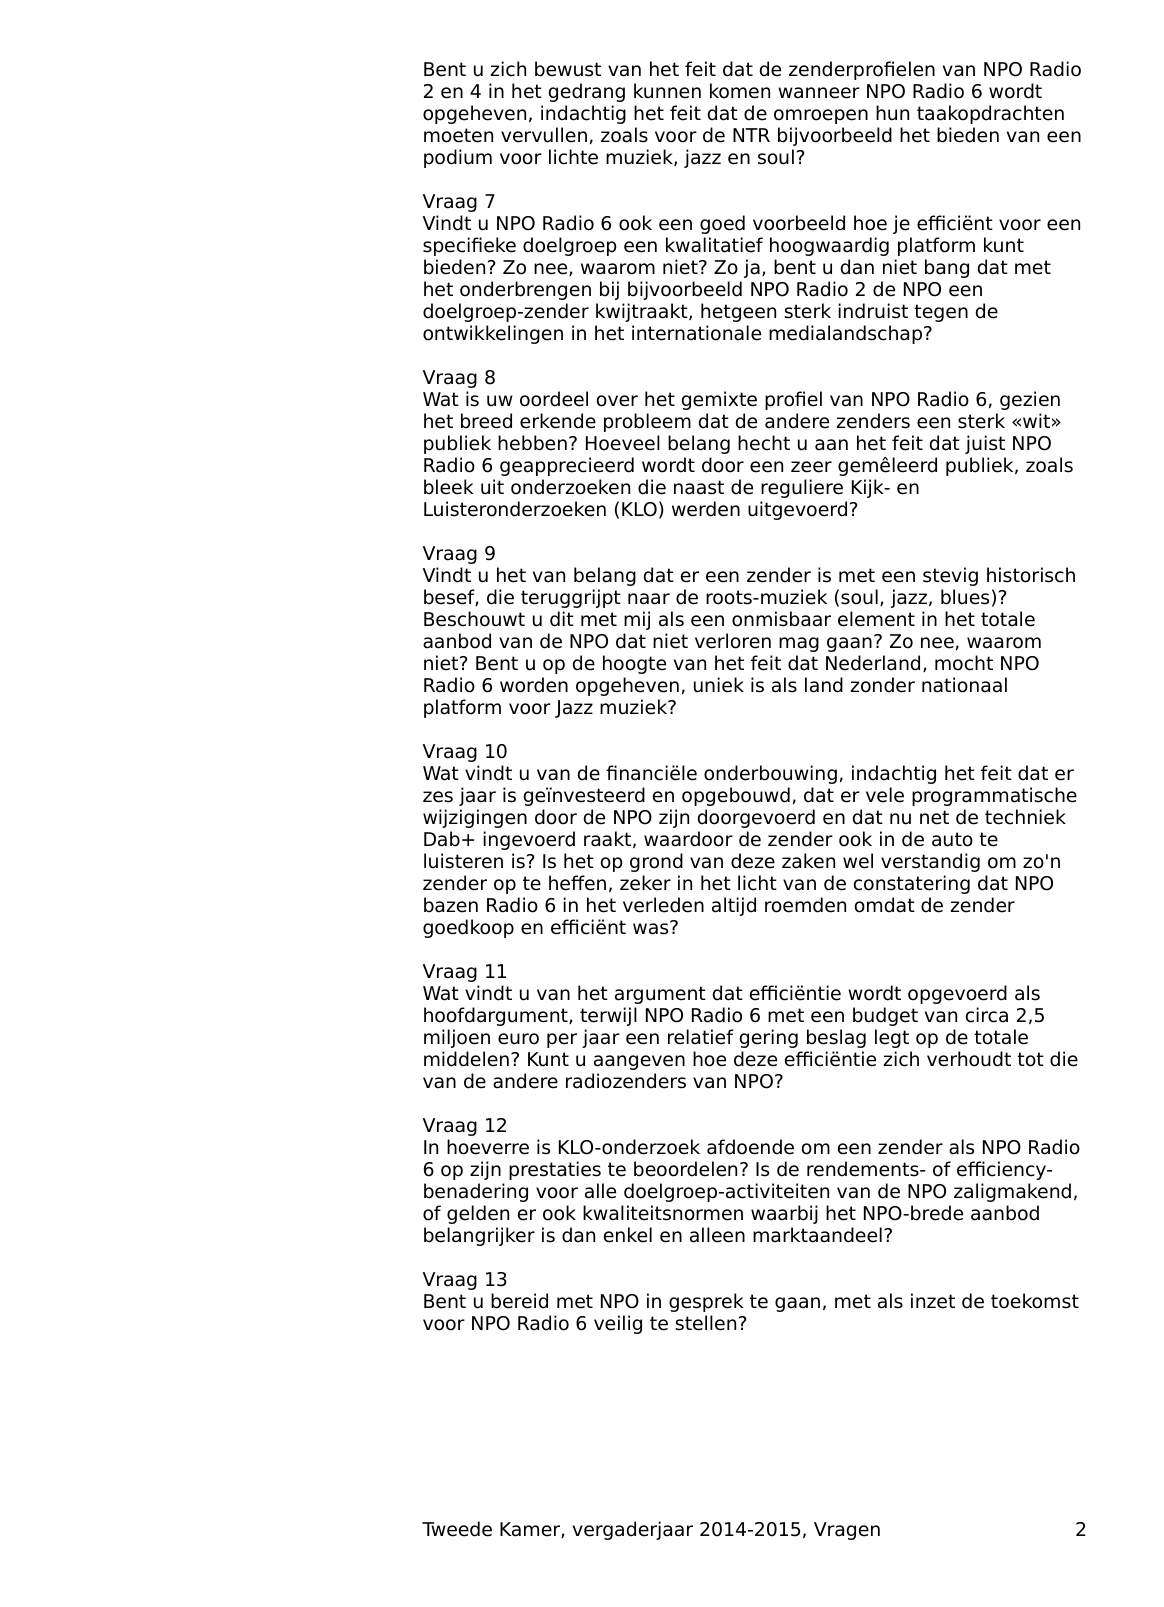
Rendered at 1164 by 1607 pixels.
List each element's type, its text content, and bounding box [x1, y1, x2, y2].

text Bent u bereid met NPO in gesprek te gaan, met als inzet de toekomst voor NPO Radio 6 veilig te stellen? [422, 1291, 1087, 1335]
text Vraag 11 [422, 961, 1087, 983]
text Vraag 8 [422, 367, 1087, 389]
text Vraag 7 [422, 191, 1087, 213]
text Vraag 9 [422, 543, 1087, 565]
text Wat vindt u van het argument dat efficiëntie wordt opgevoerd als hoofdargument, terwijl NPO Radio 6 met een budget van circa 2,5 miljoen euro per jaar een relatief gering beslag legt op de totale middelen? Kunt u aangeven hoe deze efficiëntie zich verhoudt tot die van de andere radiozenders van NPO? [422, 983, 1087, 1093]
text Vindt u NPO Radio 6 ook een goed voorbeeld hoe je efficiënt voor een specifieke doelgroep een kwalitatief hoogwaardig platform kunt bieden? Zo nee, waarom niet? Zo ja, bent u dan niet bang dat met het onderbrengen bij bijvoorbeeld NPO Radio 2 de NPO een doelgroep-zender kwijtraakt, hetgeen sterk indruist tegen de ontwikkelingen in het internationale medialandschap? [422, 213, 1087, 345]
text Vraag 10 [422, 741, 1087, 763]
text Wat is uw oordeel over het gemixte profiel van NPO Radio 6, gezien het breed erkende probleem dat de andere zenders een sterk «wit» publiek hebben? Hoeveel belang hecht u aan het feit dat juist NPO Radio 6 geapprecieerd wordt door een zeer gemêleerd publiek, zoals bleek uit onderzoeken die naast de reguliere Kijk- en Luisteronderzoeken (KLO) werden uitgevoerd? [422, 389, 1087, 521]
text Vraag 13 [422, 1269, 1087, 1291]
text Vraag 12 [422, 1115, 1087, 1137]
text Wat vindt u van de financiële onderbouwing, indachtig het feit dat er zes jaar is geïnvesteerd en opgebouwd, dat er vele programmatische wijzigingen door de NPO zijn doorgevoerd en dat nu net de techniek Dab+ ingevoerd raakt, waardoor de zender ook in de auto te luisteren is? Is het op grond van deze zaken wel verstandig om zo'n zender op te heffen, zeker in het licht van de constatering dat NPO bazen Radio 6 in het verleden altijd roemden omdat de zender goedkoop en efficiënt was? [422, 763, 1087, 939]
text Bent u zich bewust van het feit dat de zenderprofielen van NPO Radio 2 en 4 in het gedrang kunnen komen wanneer NPO Radio 6 wordt opgeheven, indachtig het feit dat de omroepen hun taakopdrachten moeten vervullen, zoals voor de NTR bijvoorbeeld het bieden van een podium voor lichte muziek, jazz en soul? [422, 59, 1087, 169]
text In hoeverre is KLO-onderzoek afdoende om een zender als NPO Radio 6 op zijn prestaties te beoordelen? Is de rendements- of efficiency-benadering voor alle doelgroep-activiteiten van de NPO zaligmakend, of gelden er ook kwaliteitsnormen waarbij het NPO-brede aanbod belangrijker is dan enkel en alleen marktaandeel? [422, 1137, 1087, 1247]
text Vindt u het van belang dat er een zender is met een stevig historisch besef, die teruggrijpt naar de roots-muziek (soul, jazz, blues)? Beschouwt u dit met mij als een onmisbaar element in het totale aanbod van de NPO dat niet verloren mag gaan? Zo nee, waarom niet? Bent u op de hoogte van het feit dat Nederland, mocht NPO Radio 6 worden opgeheven, uniek is als land zonder nationaal platform voor Jazz muziek? [422, 565, 1087, 719]
